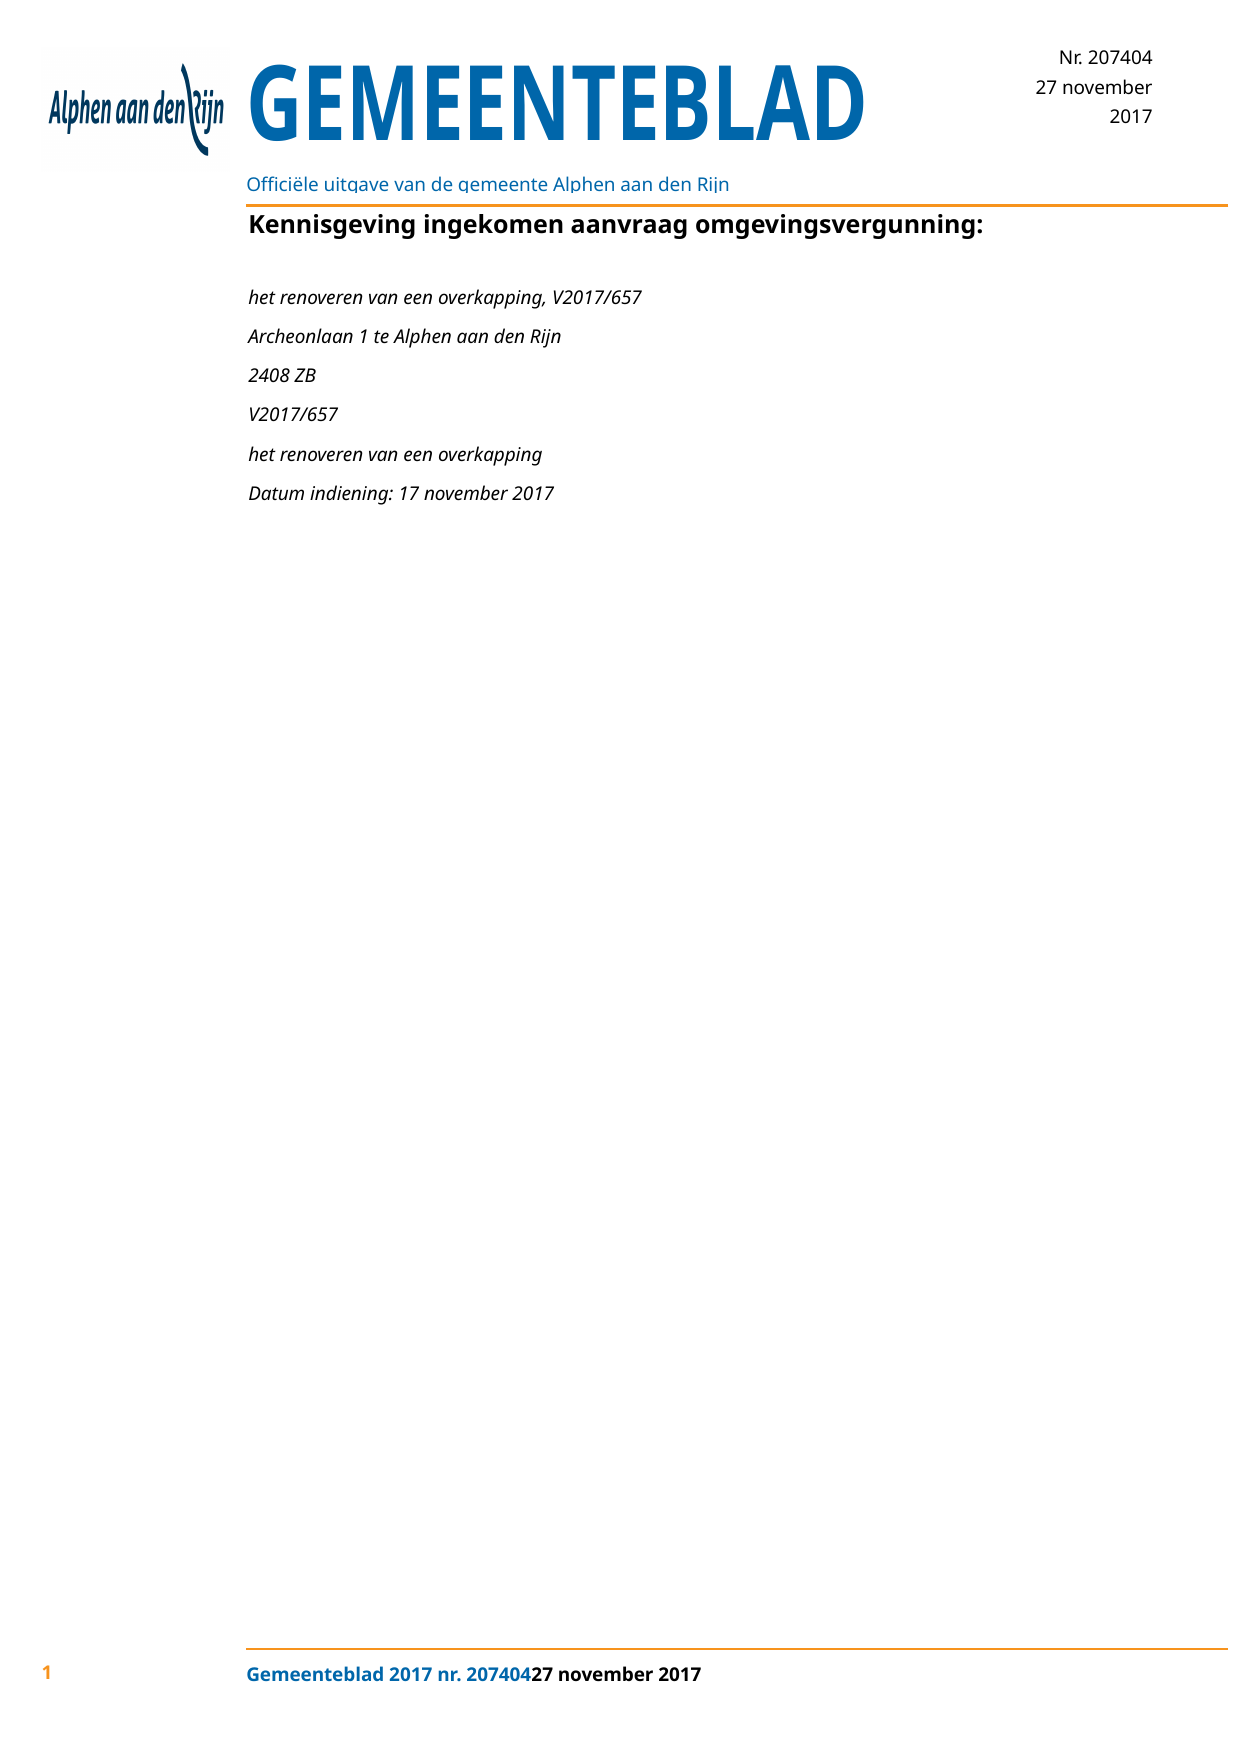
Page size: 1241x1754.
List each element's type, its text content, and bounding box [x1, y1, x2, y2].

text het renoveren van een overkapping, V2017/657 [248, 284, 1152, 309]
text Archeonlaan 1 te Alphen aan den Rijn [248, 323, 1152, 349]
text het renoveren van een overkapping [248, 441, 1152, 467]
text Datum indiening: 17 november 2017 [248, 480, 1152, 506]
text V2017/657 [248, 402, 1152, 427]
text Kennisgeving ingekomen aanvraag omgevingsvergunning: [248, 207, 1152, 241]
picture [41, 47, 231, 172]
text 2408 ZB [248, 362, 1152, 388]
